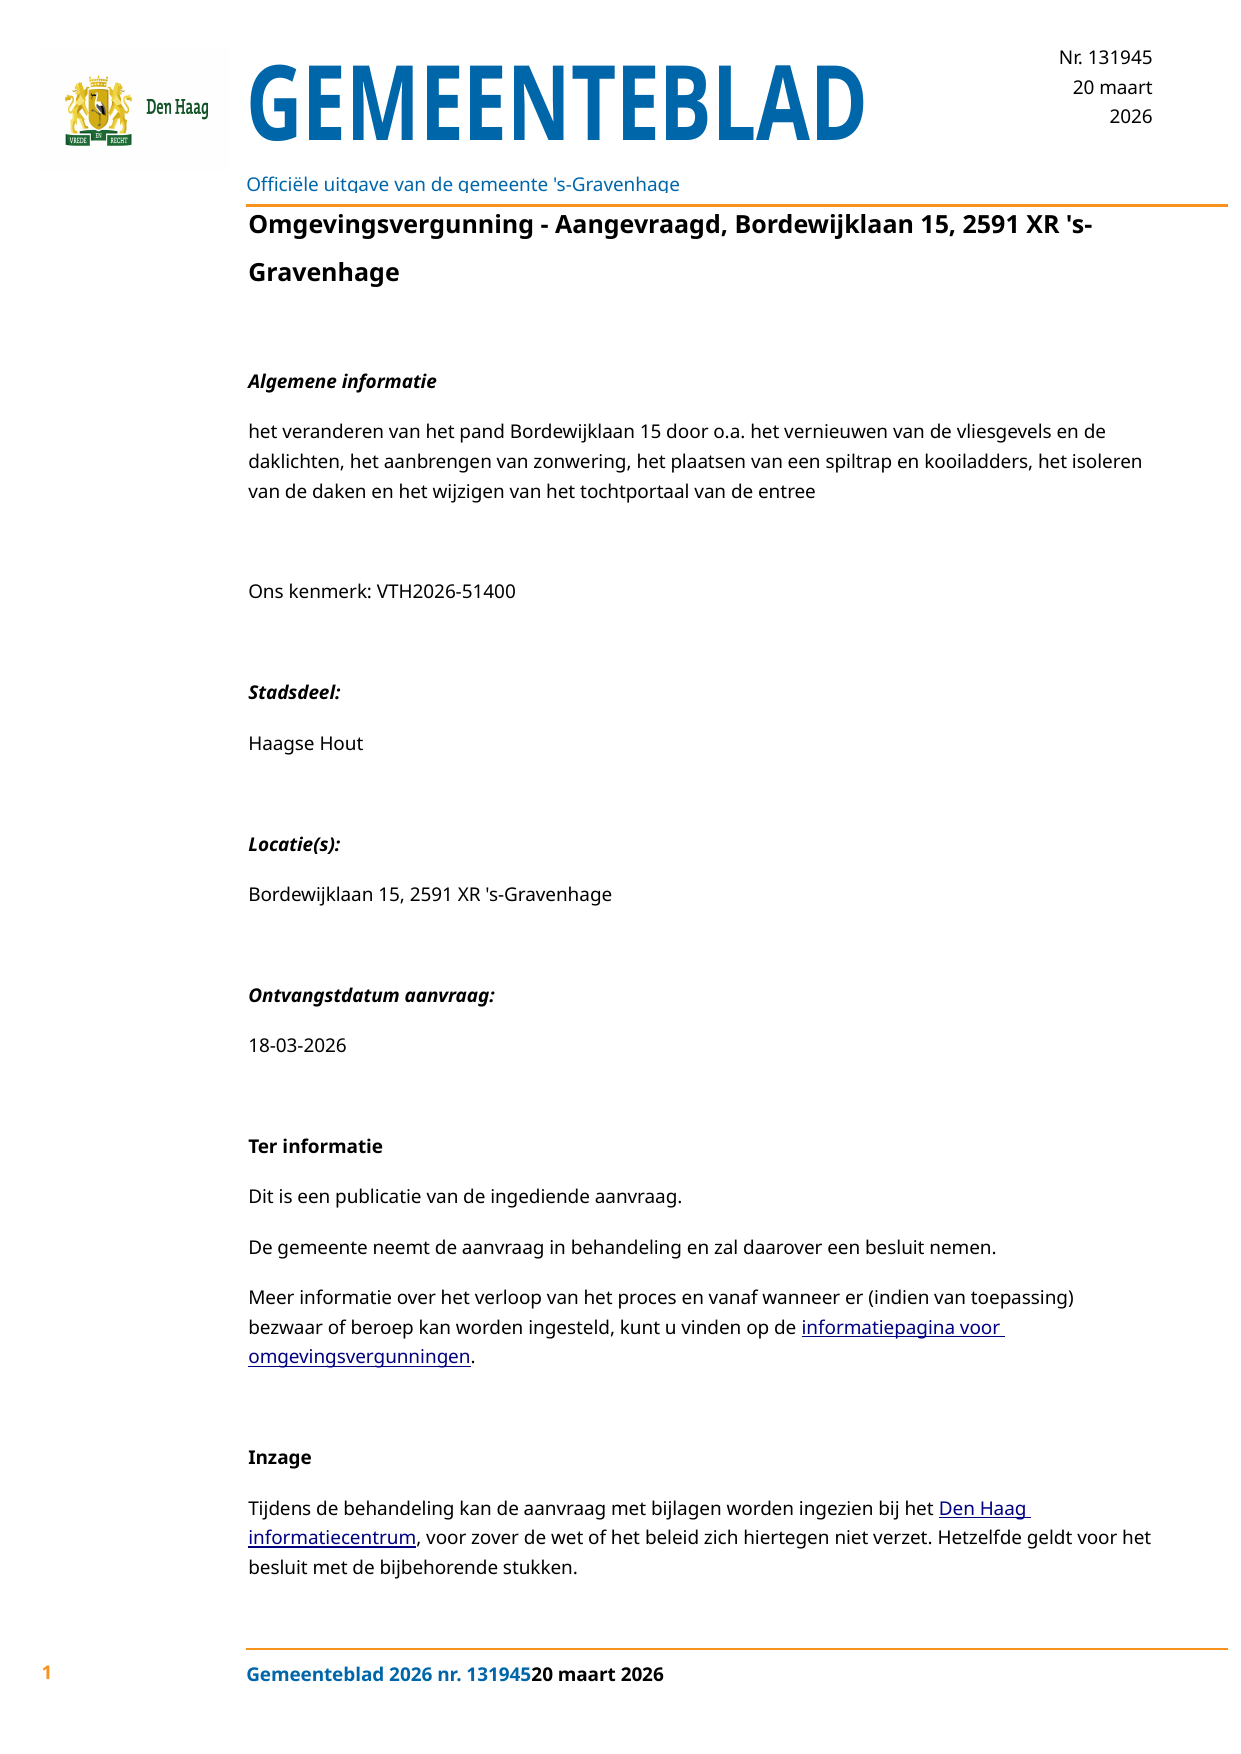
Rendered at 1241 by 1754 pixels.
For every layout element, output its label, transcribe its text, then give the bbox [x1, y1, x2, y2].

text 18-03-2026 [248, 1032, 1152, 1058]
text Bordewijklaan 15, 2591 XR 's-Gravenhage [248, 881, 1152, 907]
text Locatie(s): [248, 831, 1152, 857]
text het veranderen van het pand Bordewijklaan 15 door o.a. het vernieuwen van de vliesgevels en de daklichten, het aanbrengen van zonwering, het plaatsen van een spiltrap en kooiladders, het isoleren van de daken en het wijzigen van het tochtportaal van de entree [248, 419, 1152, 504]
text De gemeente neemt de aanvraag in behandeling en zal daarover een besluit nemen. [248, 1234, 1152, 1260]
text Tijdens de behandeling kan de aanvraag met bijlagen worden ingezien bij het Den Haag informatiecentrum, voor zover de wet of het beleid zich hiertegen niet verzet. Hetzelfde geldt voor het besluit met de bijbehorende stukken. [248, 1495, 1152, 1580]
text Ter informatie [248, 1133, 1152, 1159]
text Haagse Hout [248, 730, 1152, 756]
text Stadsdeel: [248, 679, 1152, 705]
text Inzage [248, 1444, 1152, 1470]
text Ontvangstdatum aanvraag: [248, 982, 1152, 1008]
text Algemene informatie [248, 368, 1152, 394]
text Ons kenmerk: VTH2026-51400 [248, 579, 1152, 604]
picture [41, 47, 231, 172]
text Meer informatie over het verloop van het proces en vanaf wanneer er (indien van toepassing) bezwaar of beroep kan worden ingesteld, kunt u vinden op de informatiepagina voor omgevingsvergunningen. [248, 1284, 1152, 1369]
text Omgevingsvergunning - Aangevraagd, Bordewijklaan 15, 2591 XR 's-Gravenhage [248, 207, 1152, 288]
text Dit is een publicatie van de ingediende aanvraag. [248, 1184, 1152, 1209]
